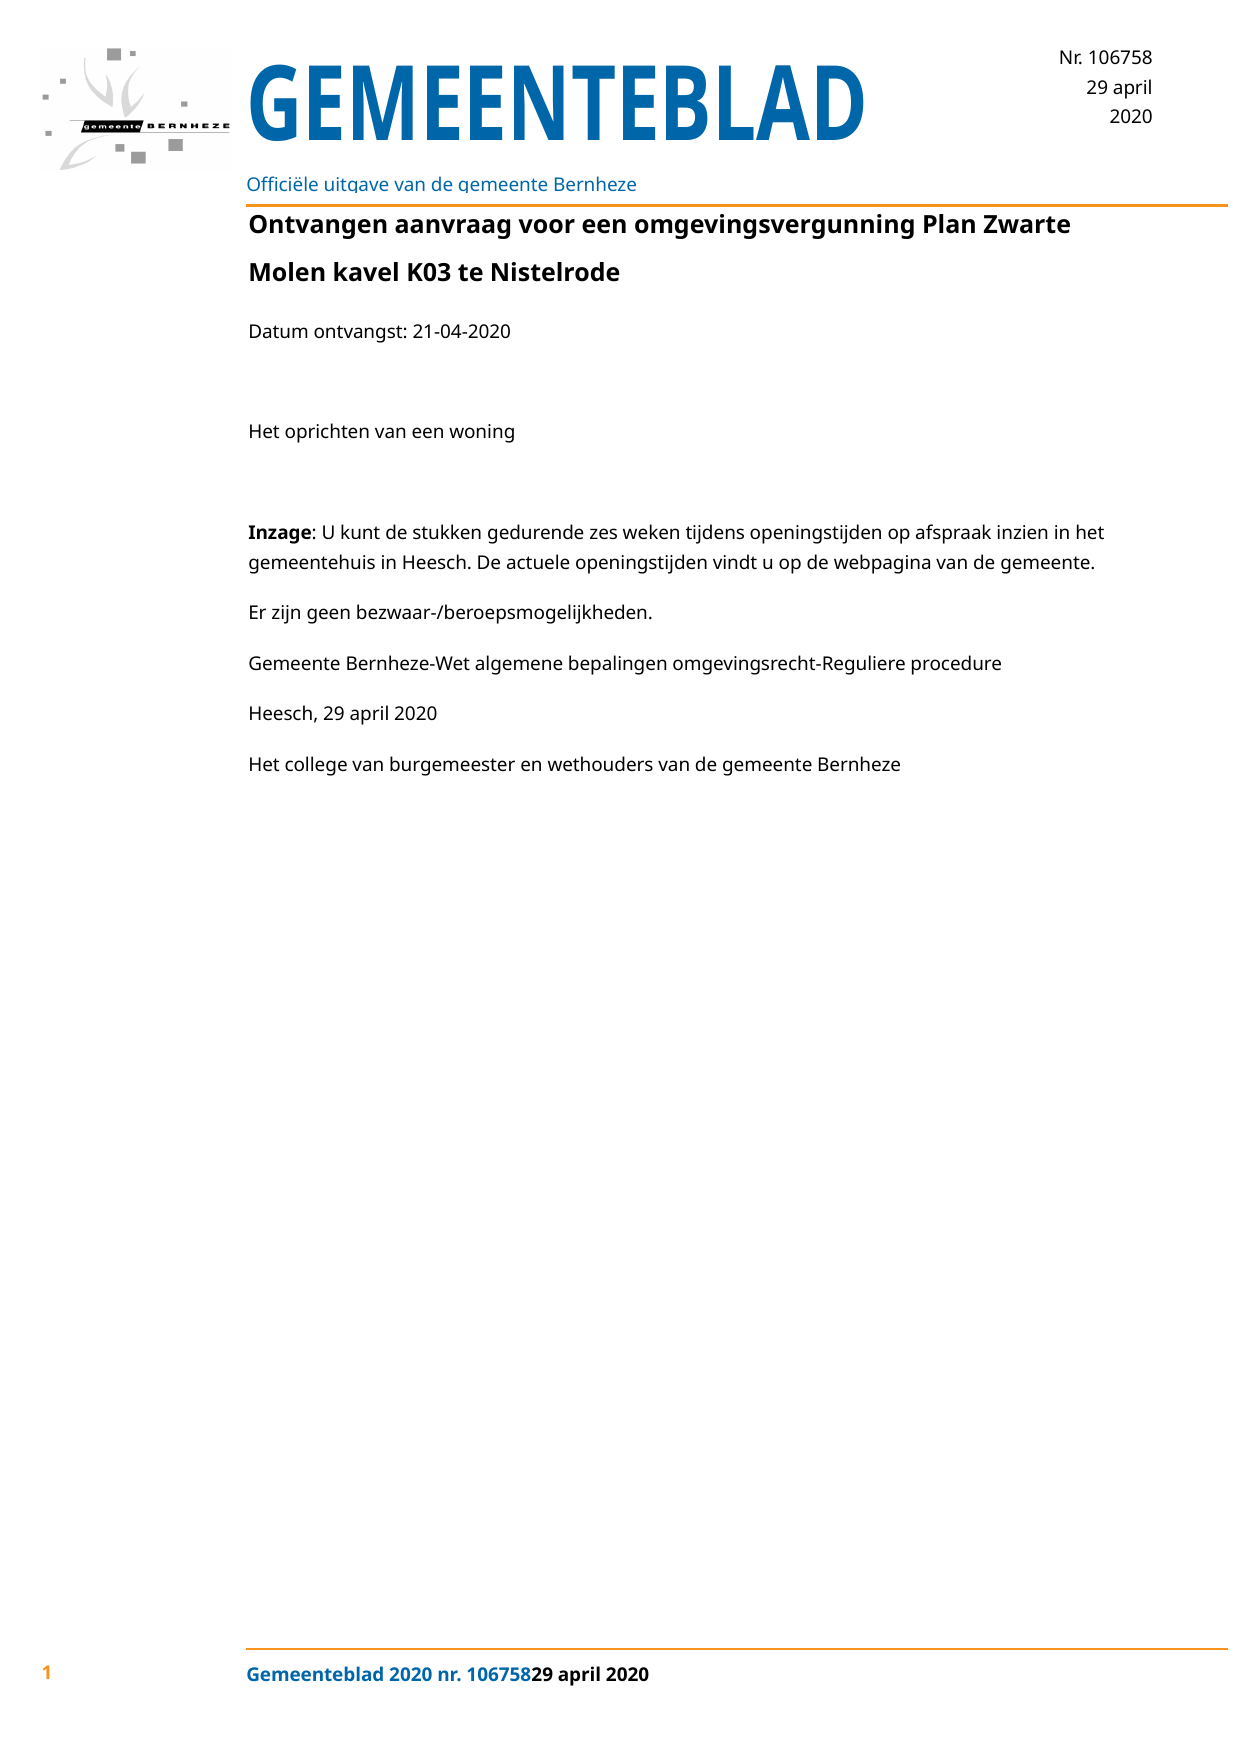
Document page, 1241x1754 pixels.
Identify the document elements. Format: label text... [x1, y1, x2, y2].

text Ontvangen aanvraag voor een omgevingsvergunning Plan Zwarte Molen kavel K03 te Nistelrode [248, 207, 1152, 288]
text Gemeente Bernheze-Wet algemene bepalingen omgevingsrecht-Reguliere procedure [248, 650, 1152, 676]
picture [41, 47, 231, 172]
text Datum ontvangst: 21-04-2020 [248, 318, 1152, 344]
text Het college van burgemeester en wethouders van de gemeente Bernheze [248, 751, 1152, 777]
text Het oprichten van een woning [248, 419, 1152, 444]
text Er zijn geen bezwaar-/beroepsmogelijkheden. [248, 599, 1152, 625]
text Heesch, 29 april 2020 [248, 700, 1152, 726]
text Inzage: U kunt de stukken gedurende zes weken tijdens openingstijden op afspraak inzien in het gemeentehuis in Heesch. De actuele openingstijden vindt u op de webpagina van de gemeente. [248, 519, 1152, 575]
